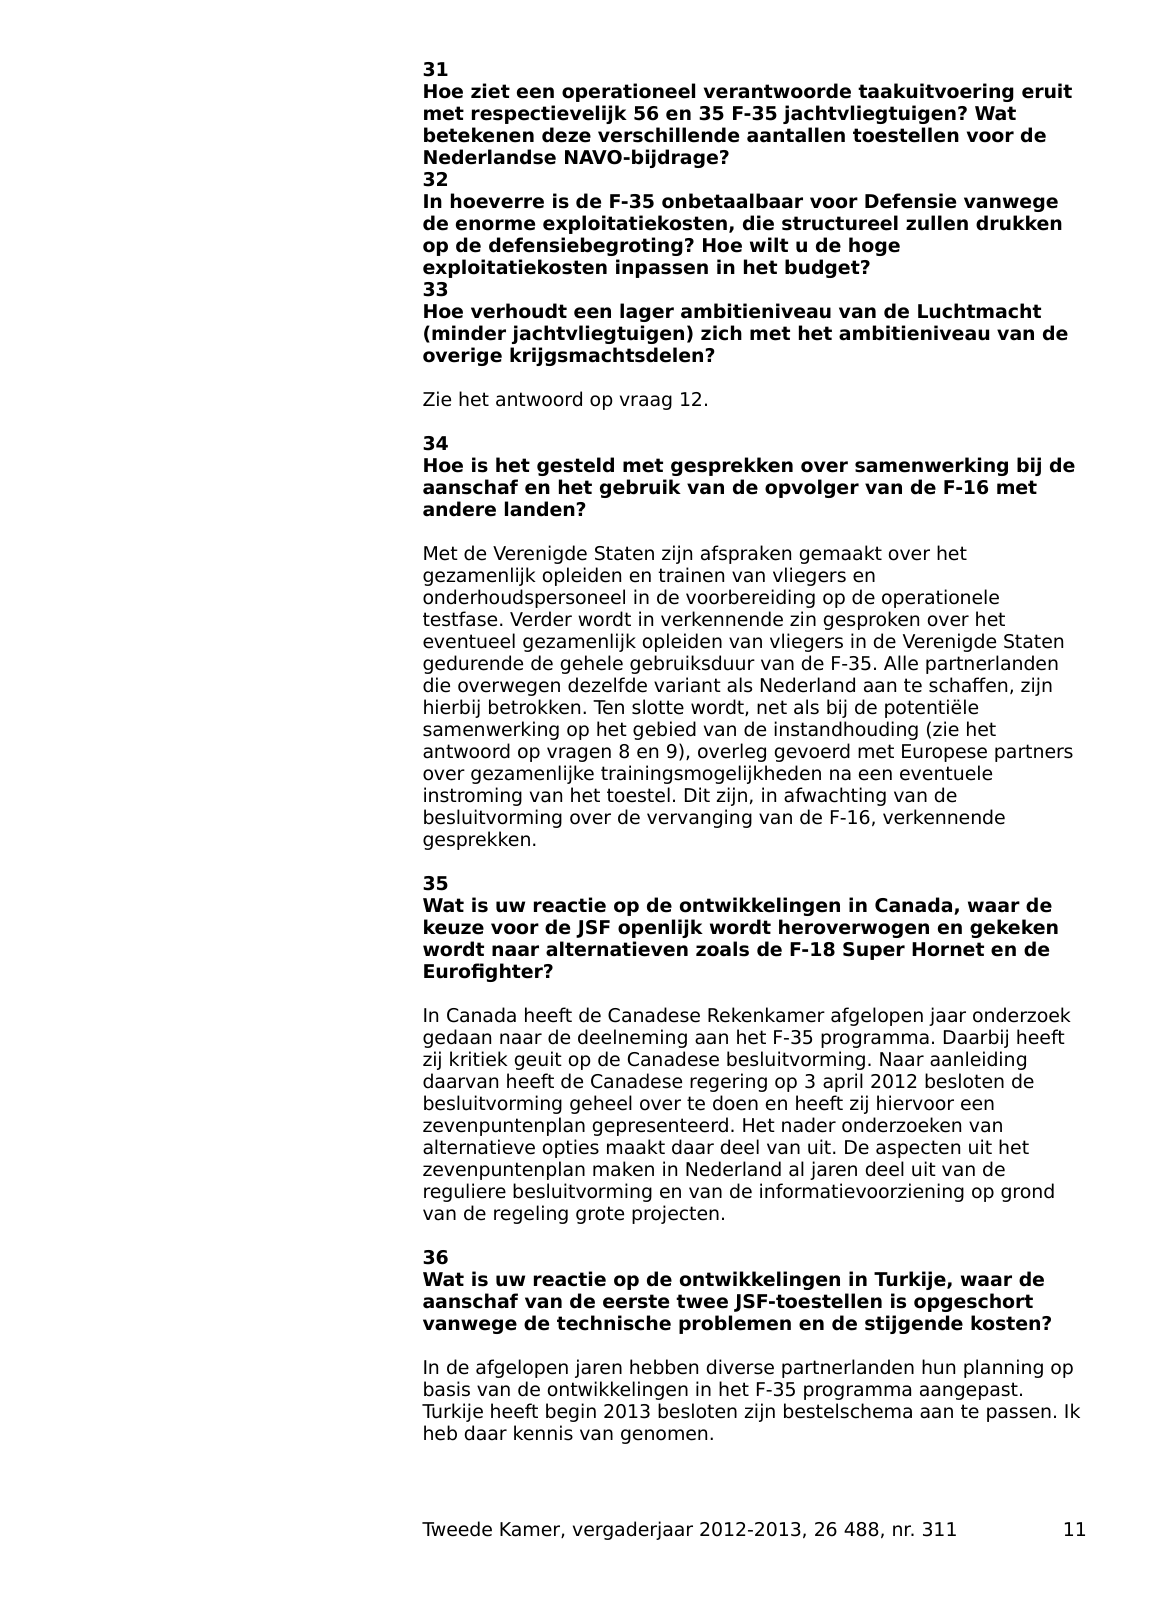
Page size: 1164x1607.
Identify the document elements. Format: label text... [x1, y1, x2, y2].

text In Canada heeft de Canadese Rekenkamer afgelopen jaar onderzoek gedaan naar de deelneming aan het F-35 programma. Daarbij heeft zij kritiek geuit op de Canadese besluitvorming. Naar aanleiding daarvan heeft de Canadese regering op 3 april 2012 besloten de besluitvorming geheel over te doen en heeft zij hiervoor een zevenpuntenplan gepresenteerd. Het nader onderzoeken van alternatieve opties maakt daar deel van uit. De aspecten uit het zevenpuntenplan maken in Nederland al jaren deel uit van de reguliere besluitvorming en van de informatievoorziening op grond van de regeling grote projecten. [422, 1005, 1087, 1225]
text Zie het antwoord op vraag 12. [422, 389, 1087, 411]
text Hoe ziet een operationeel verantwoorde taakuitvoering eruit met respectievelijk 56 en 35 F-35 jachtvliegtuigen? Wat betekenen deze verschillende aantallen toestellen voor de Nederlandse NAVO-bijdrage? [422, 81, 1087, 169]
text 34 [422, 433, 1087, 455]
text 31 [422, 59, 1087, 81]
text Hoe is het gesteld met gesprekken over samenwerking bij de aanschaf en het gebruik van de opvolger van de F-16 met andere landen? [422, 455, 1087, 521]
text 32 [422, 169, 1087, 191]
text 36 [422, 1247, 1087, 1269]
text 33 [422, 279, 1087, 301]
text Wat is uw reactie op de ontwikkelingen in Turkije, waar de aanschaf van de eerste twee JSF-toestellen is opgeschort vanwege de technische problemen en de stijgende kosten? [422, 1269, 1087, 1335]
text Hoe verhoudt een lager ambitieniveau van de Luchtmacht (minder jachtvliegtuigen) zich met het ambitieniveau van de overige krijgsmachtsdelen? [422, 301, 1087, 367]
text 35 [422, 873, 1087, 895]
text In de afgelopen jaren hebben diverse partnerlanden hun planning op basis van de ontwikkelingen in het F-35 programma aangepast. Turkije heeft begin 2013 besloten zijn bestelschema aan te passen. Ik heb daar kennis van genomen. [422, 1357, 1087, 1445]
text Wat is uw reactie op de ontwikkelingen in Canada, waar de keuze voor de JSF openlijk wordt heroverwogen en gekeken wordt naar alternatieven zoals de F-18 Super Hornet en de Eurofighter? [422, 895, 1087, 983]
text In hoeverre is de F-35 onbetaalbaar voor Defensie vanwege de enorme exploitatiekosten, die structureel zullen drukken op de defensiebegroting? Hoe wilt u de hoge exploitatiekosten inpassen in het budget? [422, 191, 1087, 279]
text Met de Verenigde Staten zijn afspraken gemaakt over het gezamenlijk opleiden en trainen van vliegers en onderhoudspersoneel in de voorbereiding op de operationele testfase. Verder wordt in verkennende zin gesproken over het eventueel gezamenlijk opleiden van vliegers in de Verenigde Staten gedurende de gehele gebruiksduur van de F-35. Alle partnerlanden die overwegen dezelfde variant als Nederland aan te schaffen, zijn hierbij betrokken. Ten slotte wordt, net als bij de potentiële samenwerking op het gebied van de instandhouding (zie het antwoord op vragen 8 en 9), overleg gevoerd met Europese partners over gezamenlijke trainingsmogelijkheden na een eventuele instroming van het toestel. Dit zijn, in afwachting van de besluitvorming over de vervanging van de F-16, verkennende gesprekken. [422, 543, 1087, 851]
